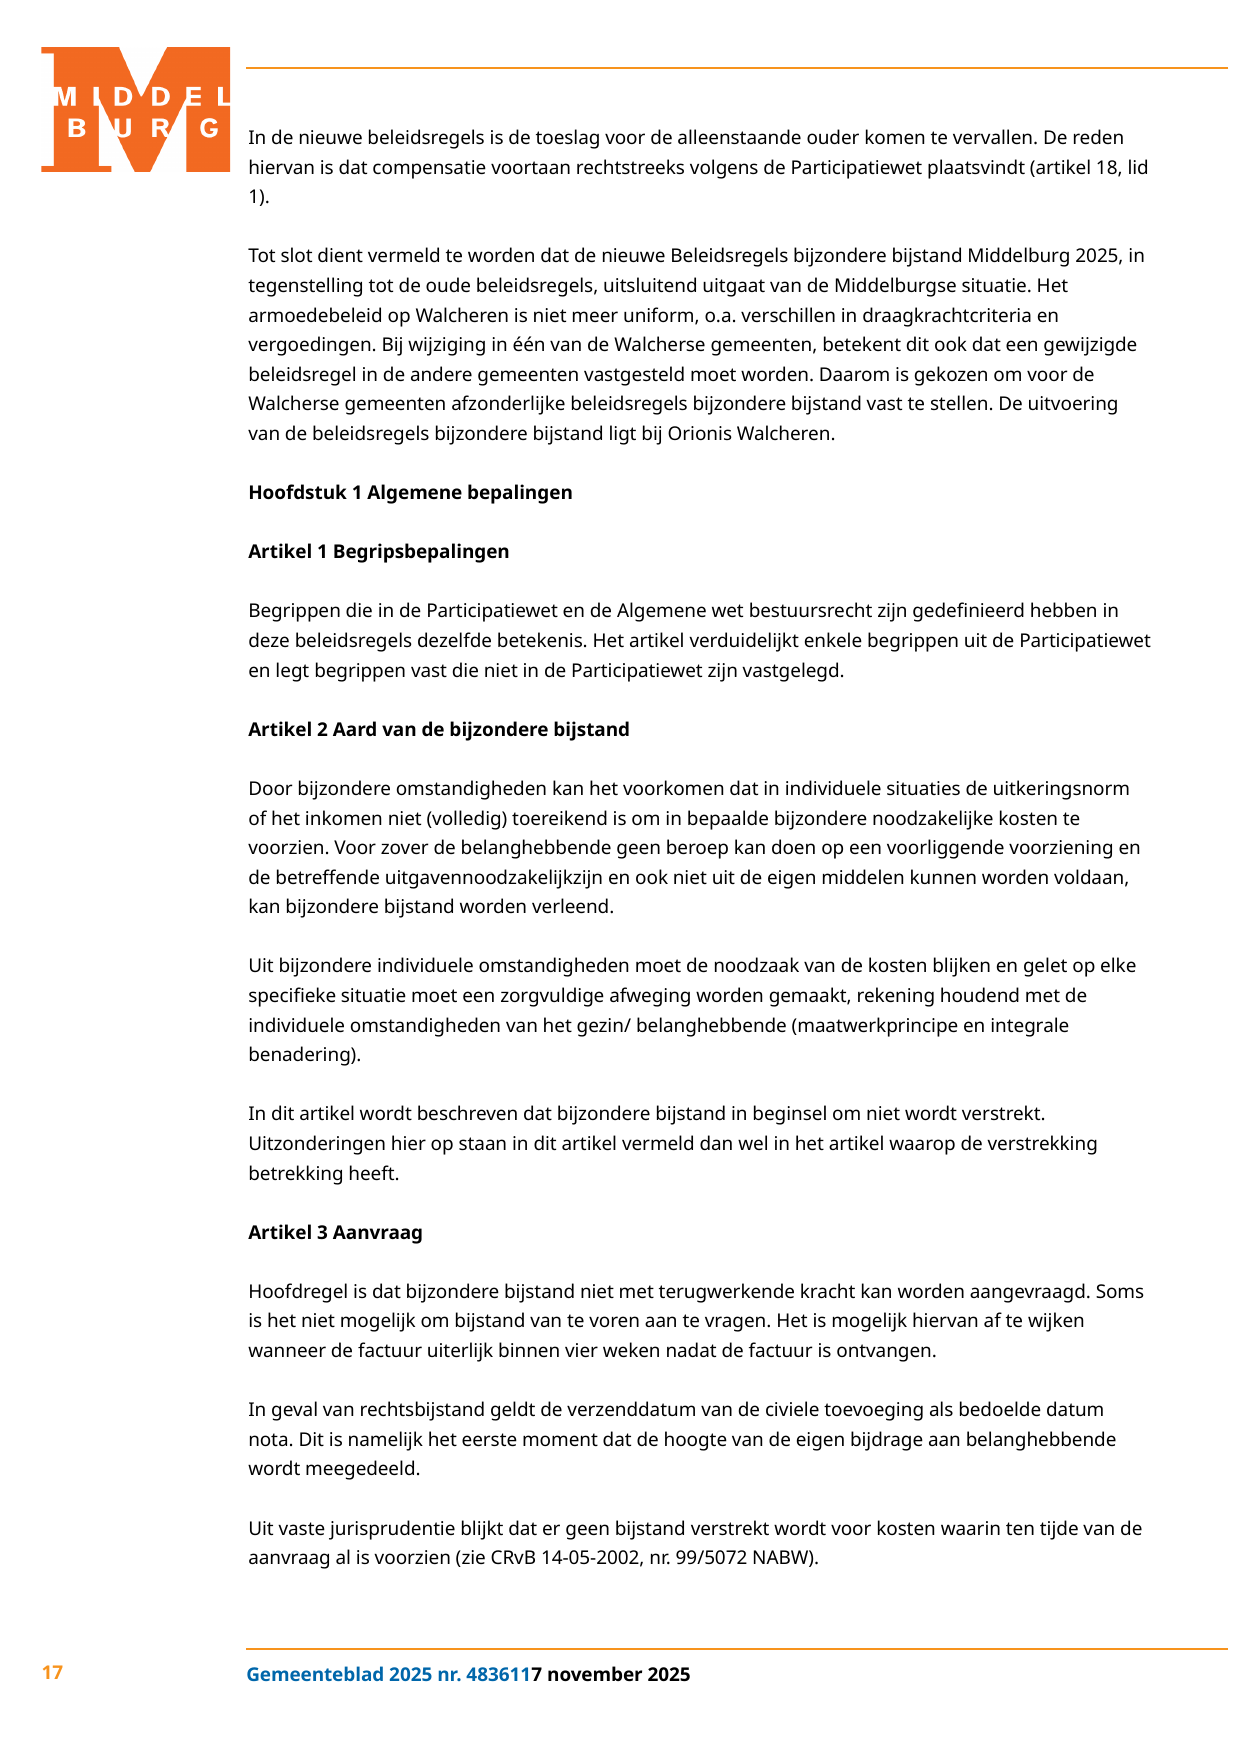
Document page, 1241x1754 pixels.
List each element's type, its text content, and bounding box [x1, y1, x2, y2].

picture [41, 47, 231, 172]
text Hoofdregel is dat bijzondere bijstand niet met terugwerkende kracht kan worden aangevraagd. Soms is het niet mogelijk om bijstand van te voren aan te vragen. Het is mogelijk hiervan af te wijken wanneer de factuur uiterlijk binnen vier weken nadat de factuur is ontvangen. [248, 1278, 1152, 1363]
text Begrippen die in de Participatiewet en de Algemene wet bestuursrecht zijn gedefinieerd hebben in deze beleidsregels dezelfde betekenis. Het artikel verduidelijkt enkele begrippen uit de Participatiewet en legt begrippen vast die niet in de Participatiewet zijn vastgelegd. [248, 598, 1152, 683]
text In de nieuwe beleidsregels is de toeslag voor de alleenstaande ouder komen te vervallen. De reden hiervan is dat compensatie voortaan rechtstreeks volgens de Participatiewet plaatsvindt (artikel 18, lid 1). [248, 124, 1152, 209]
text Hoofdstuk 1 Algemene bepalingen [248, 479, 1152, 505]
text In geval van rechtsbijstand geldt de verzenddatum van de civiele toevoeging als bedoelde datum nota. Dit is namelijk het eerste moment dat de hoogte van de eigen bijdrage aan belanghebbende wordt meegedeeld. [248, 1396, 1152, 1481]
text Door bijzondere omstandigheden kan het voorkomen dat in individuele situaties de uitkeringsnorm of het inkomen niet (volledig) toereikend is om in bepaalde bijzondere noodzakelijke kosten te voorzien. Voor zover de belanghebbende geen beroep kan doen op een voorliggende voorziening en de betreffende uitgavennoodzakelijkzijn en ook niet uit de eigen middelen kunnen worden voldaan, kan bijzondere bijstand worden verleend. [248, 775, 1152, 919]
text Artikel 3 Aanvraag [248, 1219, 1152, 1245]
text In dit artikel wordt beschreven dat bijzondere bijstand in beginsel om niet wordt verstrekt. Uitzonderingen hier op staan in dit artikel vermeld dan wel in het artikel waarop de verstrekking betrekking heeft. [248, 1101, 1152, 1186]
text Artikel 2 Aard van de bijzondere bijstand [248, 716, 1152, 742]
text Tot slot dient vermeld te worden dat de nieuwe Beleidsregels bijzondere bijstand Middelburg 2025, in tegenstelling tot de oude beleidsregels, uitsluitend uitgaat van de Middelburgse situatie. Het armoedebeleid op Walcheren is niet meer uniform, o.a. verschillen in draagkrachtcriteria en vergoedingen. Bij wijziging in één van de Walcherse gemeenten, betekent dit ook dat een gewijzigde beleidsregel in de andere gemeenten vastgesteld moet worden. Daarom is gekozen om voor de Walcherse gemeenten afzonderlijke beleidsregels bijzondere bijstand vast te stellen. De uitvoering van de beleidsregels bijzondere bijstand ligt bij Orionis Walcheren. [248, 243, 1152, 446]
text Uit bijzondere individuele omstandigheden moet de noodzaak van de kosten blijken en gelet op elke specifieke situatie moet een zorgvuldige afweging worden gemaakt, rekening houdend met de individuele omstandigheden van het gezin/ belanghebbende (maatwerkprincipe en integrale benadering). [248, 953, 1152, 1067]
text Artikel 1 Begripsbepalingen [248, 538, 1152, 564]
text Uit vaste jurisprudentie blijkt dat er geen bijstand verstrekt wordt voor kosten waarin ten tijde van de aanvraag al is voorzien (zie CRvB 14-05-2002, nr. 99/5072 NABW). [248, 1515, 1152, 1570]
